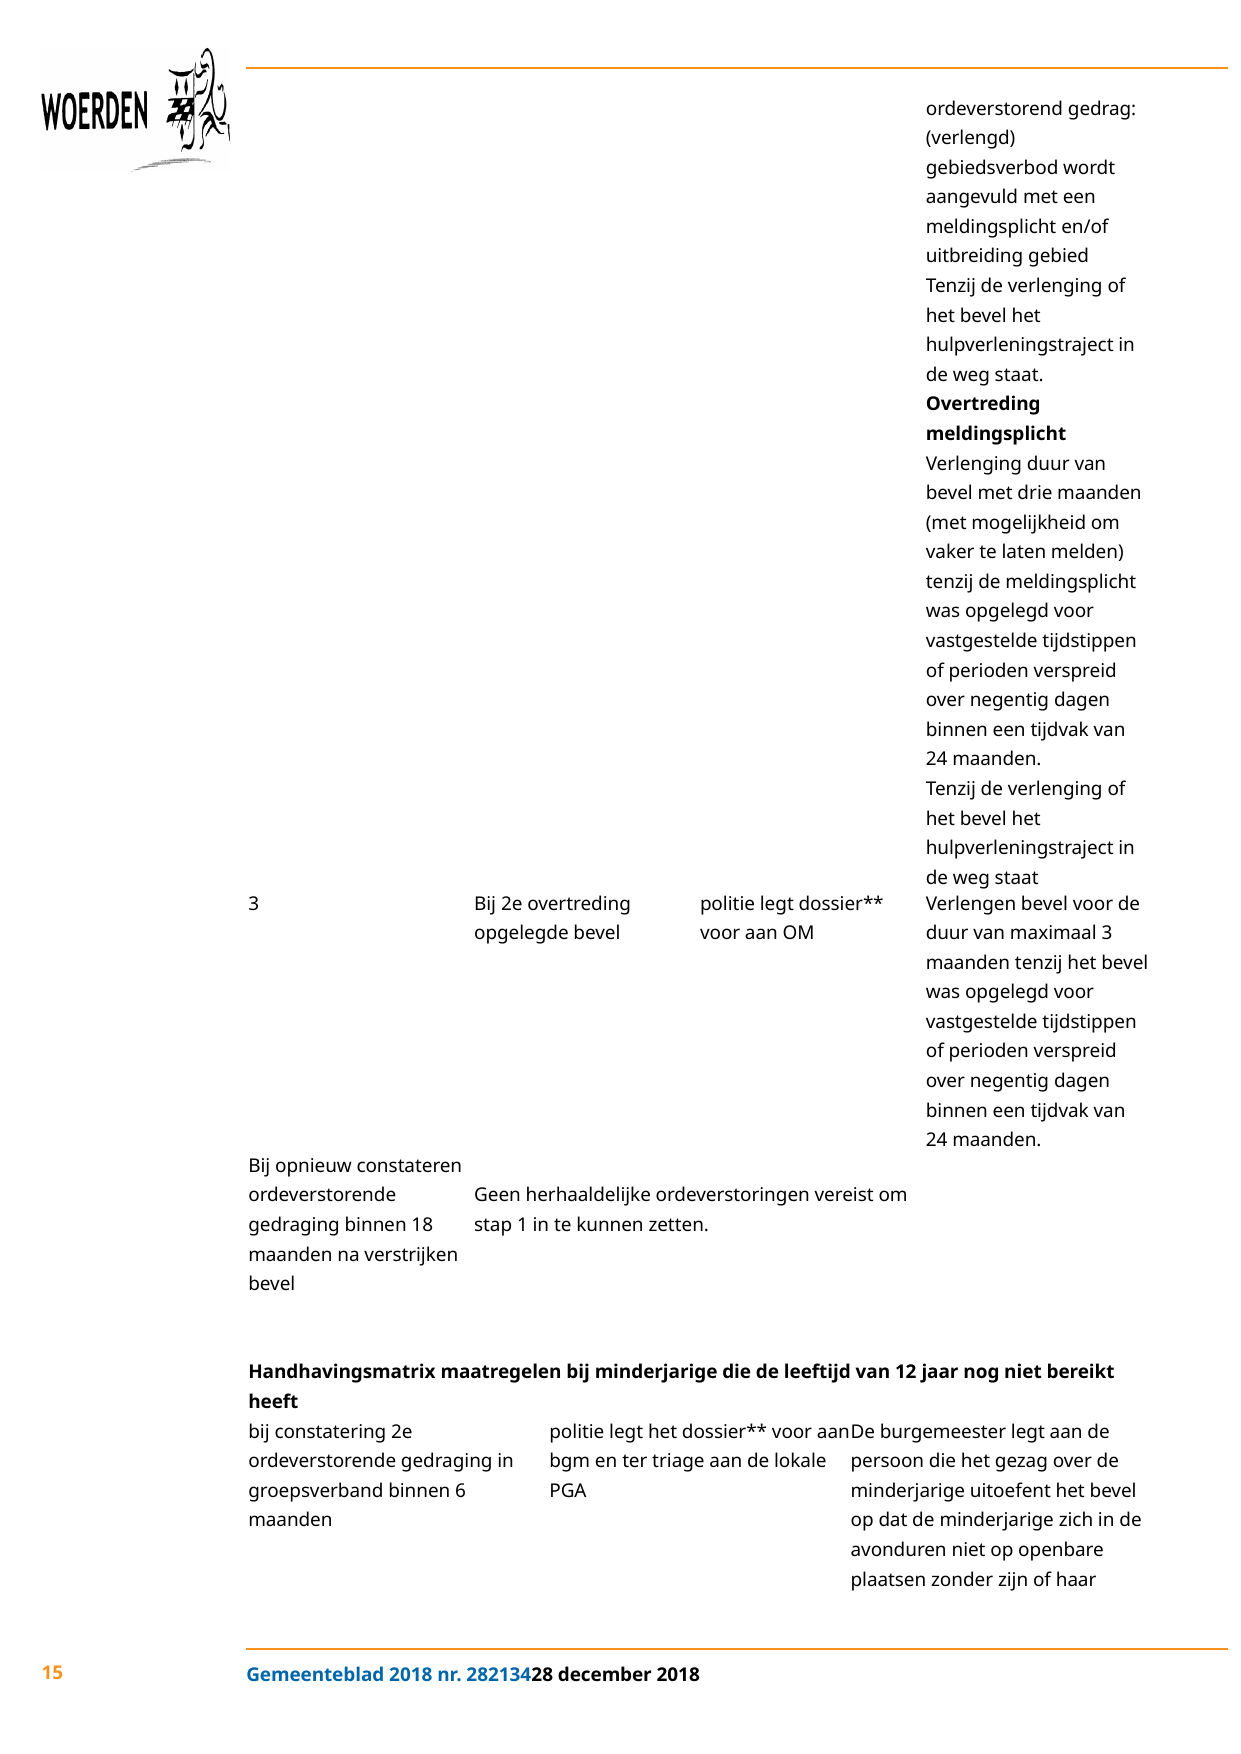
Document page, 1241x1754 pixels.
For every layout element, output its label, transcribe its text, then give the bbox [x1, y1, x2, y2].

table_header politie legt het dossier** voor aan bgm en ter triage aan de lokale PGA [549, 1418, 850, 1591]
table_cell Geen herhaaldelijke ordeverstoringen vereist om stap 1 in te kunnen zetten. [474, 1152, 926, 1296]
table_header bij constatering 2e ordeverstorende gedraging in groepsverband binnen 6 maanden [248, 1418, 549, 1591]
table_cell politie legt dossier** voor aan OM [700, 890, 926, 1152]
table_header De burgemeester legt aan de persoon die het gezag over de minderjarige uitoefent het bevel op dat de minderjarige zich in de avonduren niet op openbare plaatsen zonder zijn of haar [850, 1418, 1152, 1591]
picture [41, 47, 231, 172]
table_cell [248, 95, 474, 890]
table_cell Verlengen bevel voor de duur van maximaal 3 maanden tenzij het bevel was opgelegd voor vastgestelde tijdstippen of perioden verspreid over negentig dagen binnen een tijdvak van 24 maanden. [926, 890, 1152, 1152]
table_cell ordeverstorend gedrag: (verlengd) gebiedsverbod wordt aangevuld met een meldingsplicht en/of uitbreiding gebied Tenzij de verlenging of het bevel het hulpverleningstraject in de weg staat. Overtreding meldingsplicht Verlenging duur van bevel met drie maanden (met mogelijkheid om vaker te laten melden) tenzij de meldingsplicht was opgelegd voor vastgestelde tijdstippen of perioden verspreid over negentig dagen binnen een tijdvak van 24 maanden. Tenzij de verlenging of het bevel het hulpverleningstraject in de weg staat [926, 95, 1152, 890]
table_cell [700, 95, 926, 890]
text Handhavingsmatrix maatregelen bij minderjarige die de leeftijd van 12 jaar nog niet bereikt heeft [248, 1358, 1152, 1414]
table_cell Bij opnieuw constateren ordeverstorende gedraging binnen 18 maanden na verstrijken bevel [248, 1152, 474, 1296]
table_cell 3 [248, 890, 474, 1152]
table_cell Bij 2e overtreding opgelegde bevel [474, 890, 700, 1152]
table_cell [474, 95, 700, 890]
